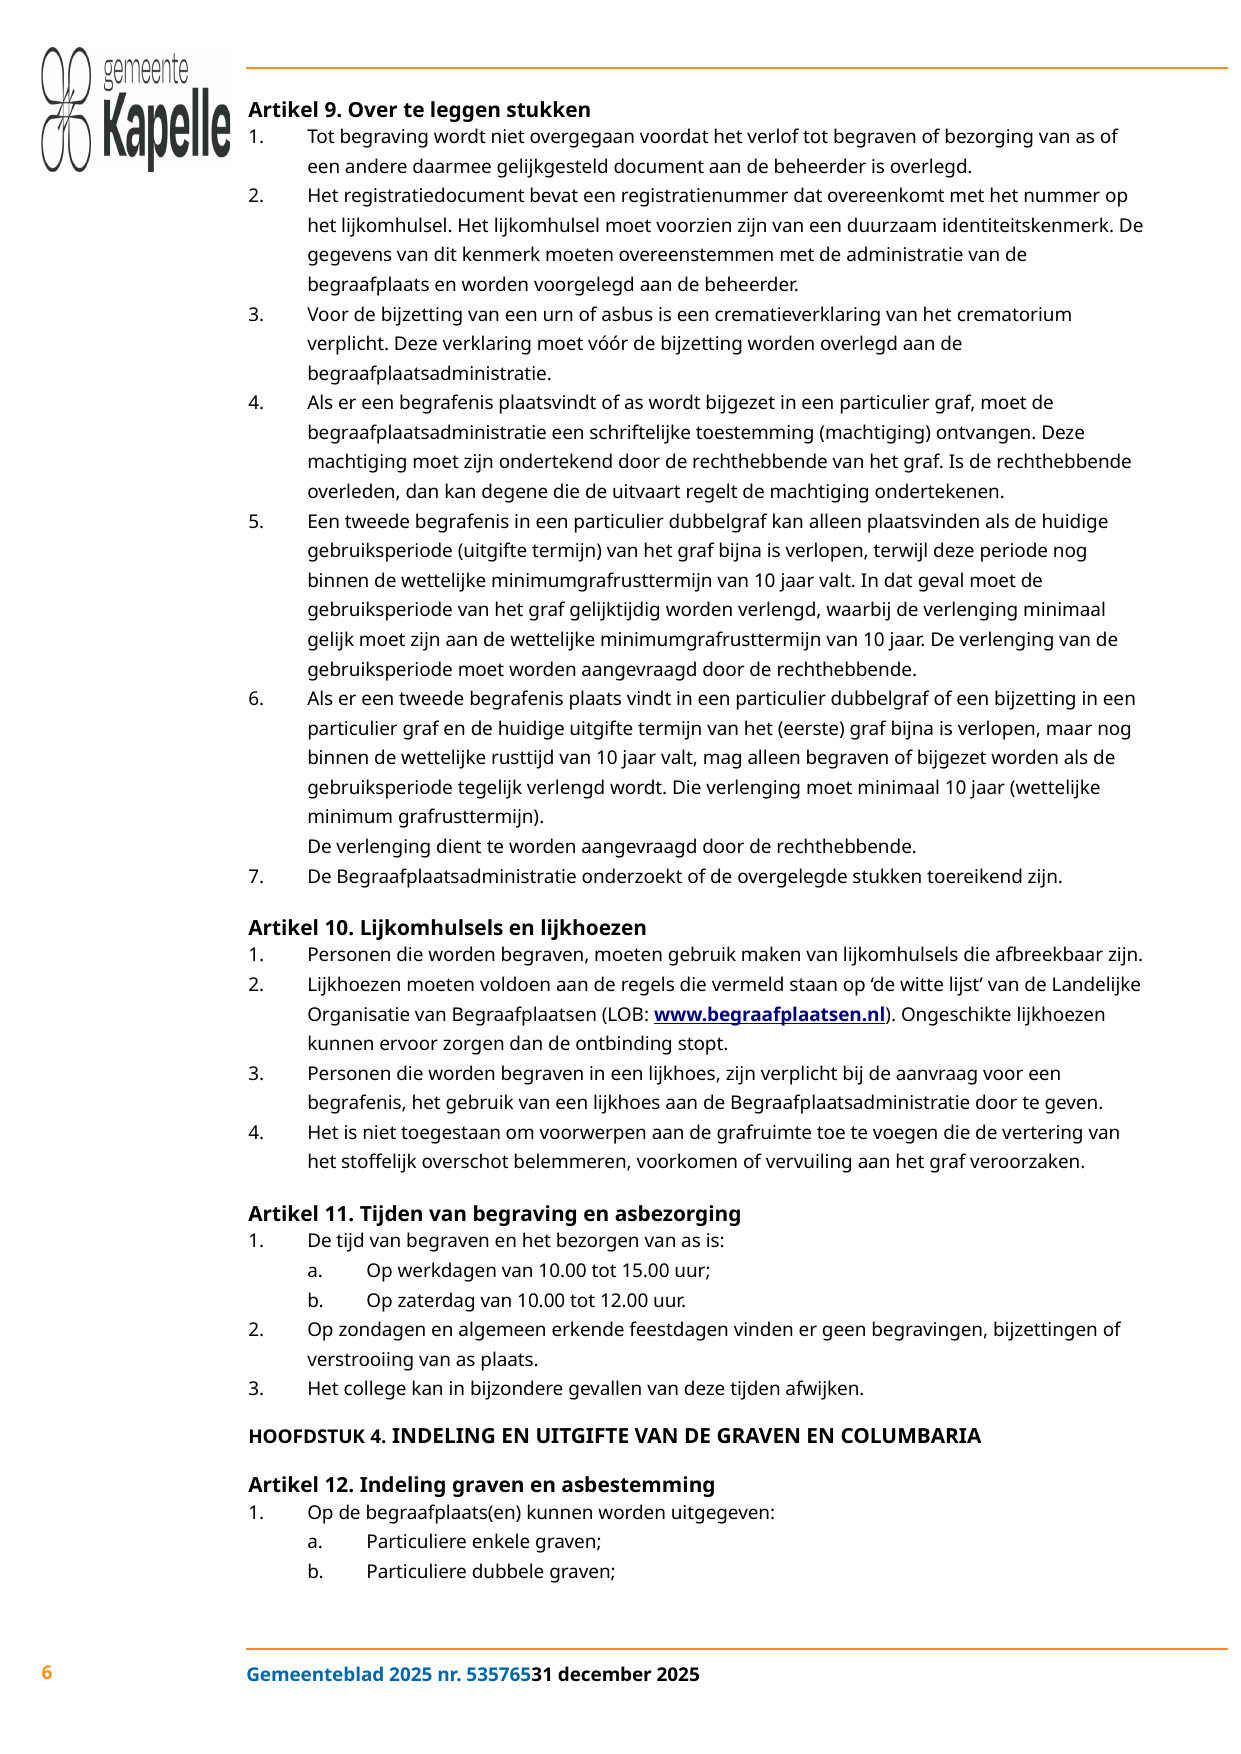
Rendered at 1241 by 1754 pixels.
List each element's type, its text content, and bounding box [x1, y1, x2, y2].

list Een tweede begrafenis in een particulier dubbelgraf kan alleen plaatsvinden als de huidige gebruiksperiode (uitgifte termijn) van het graf bijna is verlopen, terwijl deze periode nog binnen de wettelijke minimumgrafrusttermijn van 10 jaar valt. In dat geval moet de gebruiksperiode van het graf gelijktijdig worden verlengd, waarbij de verlenging minimaal gelijk moet zijn aan de wettelijke minimumgrafrusttermijn van 10 jaar. De verlenging van de gebruiksperiode moet worden aangevraagd door de rechthebbende. [248, 508, 1152, 681]
list Op zondagen en algemeen erkende feestdagen vinden er geen begravingen, bijzettingen of verstrooiing van as plaats. [248, 1316, 1152, 1372]
list De tijd van begraven en het bezorgen van as is: [248, 1228, 1152, 1253]
list Als er een begrafenis plaatsvindt of as wordt bijgezet in een particulier graf, moet de begraafplaatsadministratie een schriftelijke toestemming (machtiging) ontvangen. Deze machtiging moet zijn ondertekend door de rechthebbende van het graf. Is de rechthebbende overleden, dan kan degene die de uitvaart regelt de machtiging ondertekenen. [248, 389, 1152, 504]
text HOOFDSTUK 4. INDELING EN UITGIFTE VAN DE GRAVEN EN COLUMBARIA [248, 1421, 1152, 1449]
list Als er een tweede begrafenis plaats vindt in een particulier dubbelgraf of een bijzetting in een particulier graf en de huidige uitgifte termijn van het (eerste) graf bijna is verlopen, maar nog binnen de wettelijke rusttijd van 10 jaar valt, mag alleen begraven of bijgezet worden als de gebruiksperiode tegelijk verlengd wordt. Die verlenging moet minimaal 10 jaar (wettelijke minimum grafrusttermijn). [248, 685, 1152, 829]
text Artikel 9. Over te leggen stukken [248, 95, 1152, 123]
text Artikel 10. Lijkomhulsels en lijkhoezen [248, 913, 1152, 942]
list De verlenging dient te worden aangevraagd door de rechthebbende. [248, 833, 1152, 859]
list Lijkhoezen moeten voldoen aan de regels die vermeld staan op ‘de witte lijst’ van de Landelijke Organisatie van Begraafplaatsen (LOB: www.begraafplaatsen.nl). Ongeschikte lijkhoezen kunnen ervoor zorgen dan de ontbinding stopt. [248, 971, 1152, 1056]
list Personen die worden begraven, moeten gebruik maken van lijkomhulsels die afbreekbaar zijn. [248, 942, 1152, 967]
text Artikel 12. Indeling graven en asbestemming [248, 1470, 1152, 1499]
list Het college kan in bijzondere gevallen van deze tijden afwijken. [248, 1376, 1152, 1401]
list Het is niet toegestaan om voorwerpen aan de grafruimte toe te voegen die de vertering van het stoffelijk overschot belemmeren, voorkomen of vervuiling aan het graf veroorzaken. [248, 1119, 1152, 1174]
list De Begraafplaatsadministratie onderzoekt of de overgelegde stukken toereikend zijn. [248, 863, 1152, 888]
list Voor de bijzetting van een urn of asbus is een crematieverklaring van het crematorium verplicht. Deze verklaring moet vóór de bijzetting worden overlegd aan de begraafplaatsadministratie. [248, 301, 1152, 386]
list Personen die worden begraven in een lijkhoes, zijn verplicht bij de aanvraag voor een begrafenis, het gebruik van een lijkhoes aan de Begraafplaatsadministratie door te geven. [248, 1060, 1152, 1115]
list Particuliere dubbele graven; [307, 1558, 1152, 1584]
list Op werkdagen van 10.00 tot 15.00 uur; [307, 1257, 1152, 1283]
text Artikel 11. Tijden van begraving en asbezorging [248, 1199, 1152, 1228]
list Particuliere enkele graven; [307, 1528, 1152, 1554]
list Het registratiedocument bevat een registratienummer dat overeenkomt met het nummer op het lijkomhulsel. Het lijkomhulsel moet voorzien zijn van een duurzaam identiteitskenmerk. De gegevens van dit kenmerk moeten overeenstemmen met de administratie van de begraafplaats en worden voorgelegd aan de beheerder. [248, 182, 1152, 297]
picture [41, 47, 231, 172]
list Tot begraving wordt niet overgegaan voordat het verlof tot begraven of bezorging van as of een andere daarmee gelijkgesteld document aan de beheerder is overlegd. [248, 123, 1152, 178]
list Op zaterdag van 10.00 tot 12.00 uur. [307, 1287, 1152, 1312]
list Op de begraafplaats(en) kunnen worden uitgegeven: [248, 1499, 1152, 1524]
